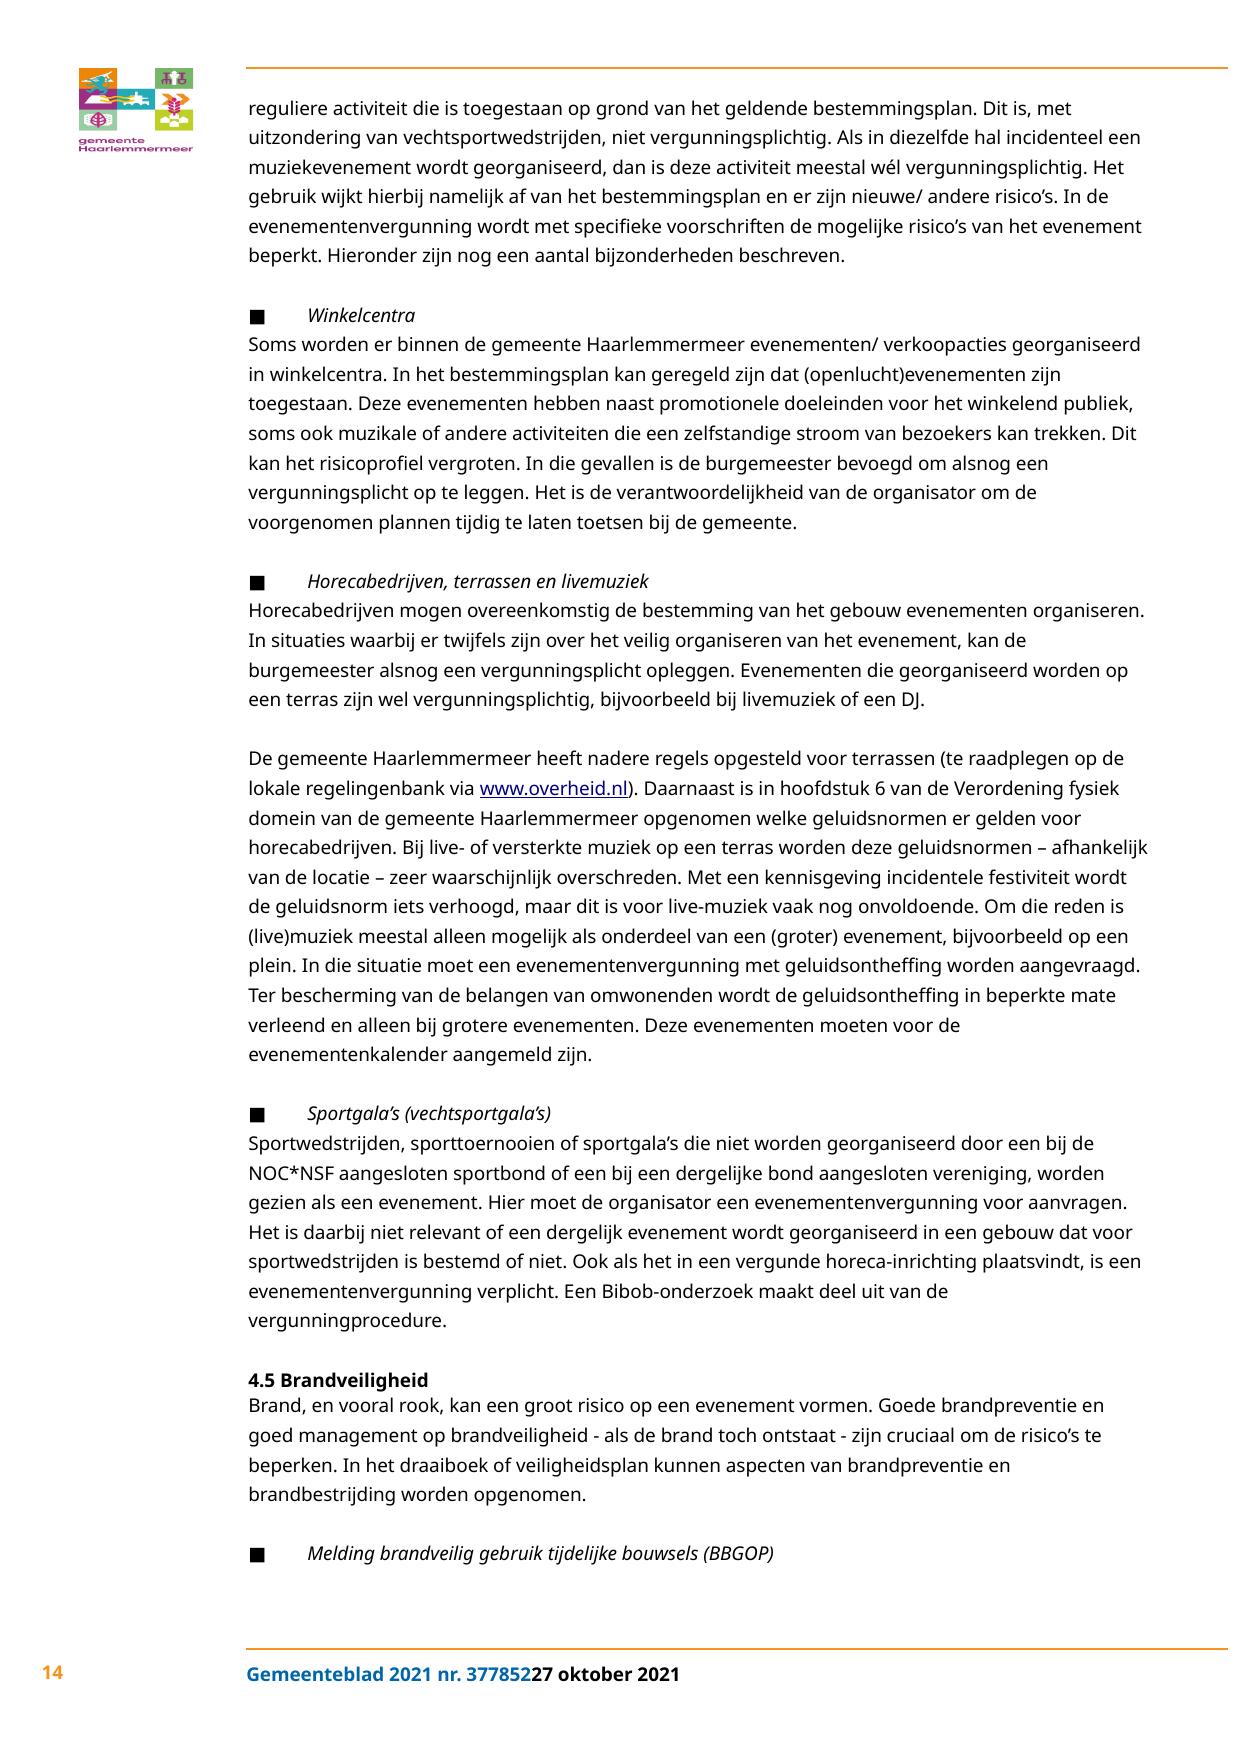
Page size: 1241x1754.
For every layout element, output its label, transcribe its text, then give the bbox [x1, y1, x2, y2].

list Melding brandveilig gebruik tijdelijke bouwsels (BBGOP) [248, 1541, 1152, 1566]
list Horecabedrijven, terrassen en livemuziek [248, 568, 1152, 594]
text 4.5 Brandveiligheid [248, 1367, 1152, 1393]
text Het is daarbij niet relevant of een dergelijk evenement wordt georganiseerd in een gebouw dat voor sportwedstrijden is bestemd of niet. Ook als het in een vergunde horeca-inrichting plaatsvindt, is een evenementenvergunning verplicht. Een Bibob-onderzoek maakt deel uit van de vergunningprocedure. [248, 1219, 1152, 1333]
text reguliere activiteit die is toegestaan op grond van het geldende bestemmingsplan. Dit is, met uitzondering van vechtsportwedstrijden, niet vergunningsplichtig. Als in diezelfde hal incidenteel een muziekevenement wordt georganiseerd, dan is deze activiteit meestal wél vergunningsplichtig. Het gebruik wijkt hierbij namelijk af van het bestemmingsplan en er zijn nieuwe/ andere risico’s. In de evenementenvergunning wordt met specifieke voorschriften de mogelijke risico’s van het evenement beperkt. Hieronder zijn nog een aantal bijzonderheden beschreven. [248, 95, 1152, 268]
text Horecabedrijven mogen overeenkomstig de bestemming van het gebouw evenementen organiseren. [248, 598, 1152, 623]
text Brand, en vooral rook, kan een groot risico op een evenement vormen. Goede brandpreventie en goed management op brandveiligheid - als de brand toch ontstaat - zijn cruciaal om de risico’s te beperken. In het draaiboek of veiligheidsplan kunnen aspecten van brandpreventie en brandbestrijding worden opgenomen. [248, 1393, 1152, 1507]
list Sportgala’s (vechtsportgala’s) [248, 1101, 1152, 1126]
picture [41, 47, 231, 172]
text Soms worden er binnen de gemeente Haarlemmermeer evenementen/ verkoopacties georganiseerd in winkelcentra. In het bestemmingsplan kan geregeld zijn dat (openlucht)evenementen zijn toegestaan. Deze evenementen hebben naast promotionele doeleinden voor het winkelend publiek, soms ook muzikale of andere activiteiten die een zelfstandige stroom van bezoekers kan trekken. Dit kan het risicoprofiel vergroten. In die gevallen is de burgemeester bevoegd om alsnog een vergunningsplicht op te leggen. Het is de verantwoordelijkheid van de organisator om de voorgenomen plannen tijdig te laten toetsen bij de gemeente. [248, 331, 1152, 535]
list Winkelcentra [248, 302, 1152, 328]
text In situaties waarbij er twijfels zijn over het veilig organiseren van het evenement, kan de burgemeester alsnog een vergunningsplicht opleggen. Evenementen die georganiseerd worden op een terras zijn wel vergunningsplichtig, bijvoorbeeld bij livemuziek of een DJ. [248, 627, 1152, 712]
text Sportwedstrijden, sporttoernooien of sportgala’s die niet worden georganiseerd door een bij de NOC*NSF aangesloten sportbond of een bij een dergelijke bond aangesloten vereniging, worden gezien als een evenement. Hier moet de organisator een evenementenvergunning voor aanvragen. [248, 1130, 1152, 1215]
text De gemeente Haarlemmermeer heeft nadere regels opgesteld voor terrassen (te raadplegen op de lokale regelingenbank via www.overheid.nl). Daarnaast is in hoofdstuk 6 van de Verordening fysiek domein van de gemeente Haarlemmermeer opgenomen welke geluidsnormen er gelden voor horecabedrijven. Bij live- of versterkte muziek op een terras worden deze geluidsnormen – afhankelijk van de locatie – zeer waarschijnlijk overschreden. Met een kennisgeving incidentele festiviteit wordt de geluidsnorm iets verhoogd, maar dit is voor live-muziek vaak nog onvoldoende. Om die reden is (live)muziek meestal alleen mogelijk als onderdeel van een (groter) evenement, bijvoorbeeld op een plein. In die situatie moet een evenementenvergunning met geluidsontheffing worden aangevraagd. Ter bescherming van de belangen van omwonenden wordt de geluidsontheffing in beperkte mate verleend en alleen bij grotere evenementen. Deze evenementen moeten voor de evenementenkalender aangemeld zijn. [248, 746, 1152, 1067]
